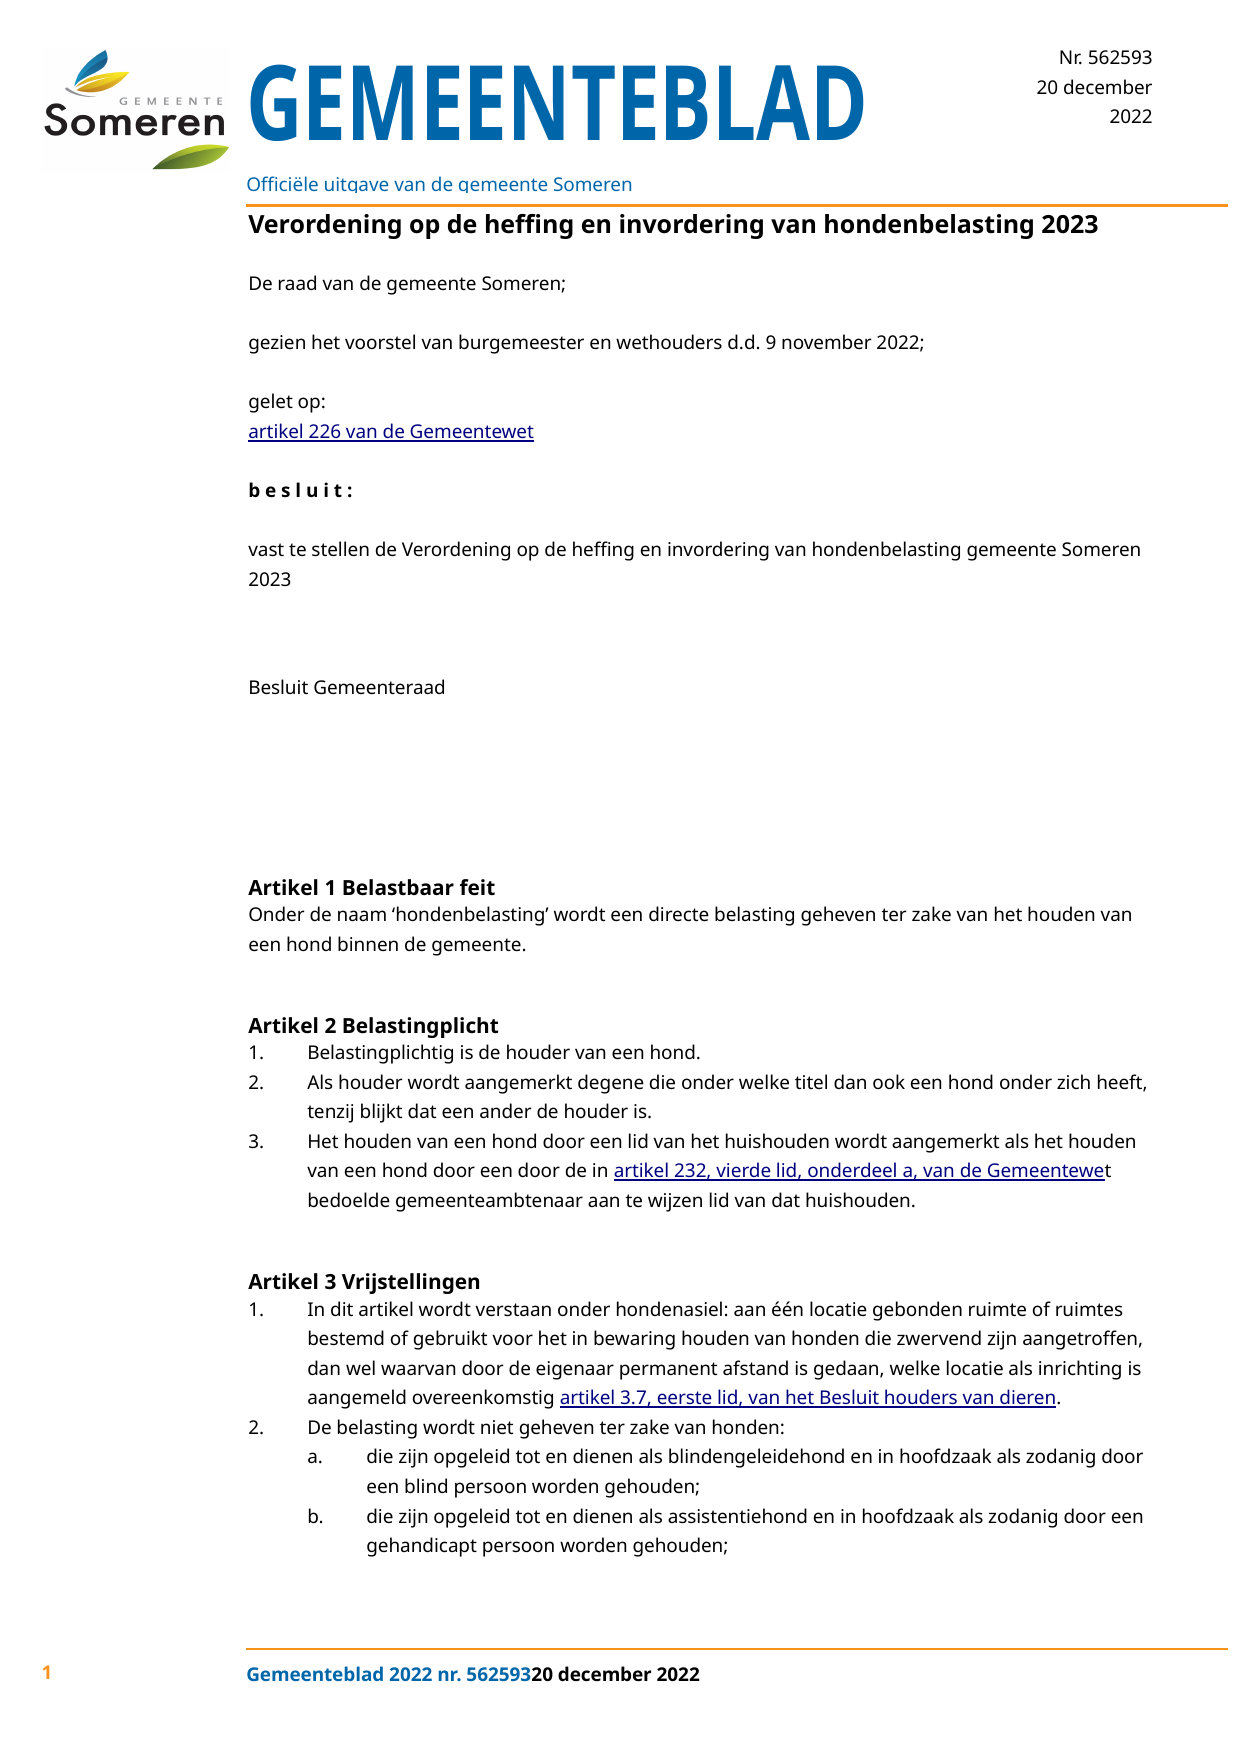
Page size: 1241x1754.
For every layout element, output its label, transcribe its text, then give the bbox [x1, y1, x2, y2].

list Als houder wordt aangemerkt degene die onder welke titel dan ook een hond onder zich heeft, tenzij blijkt dat een ander de houder is. [248, 1069, 1152, 1124]
list die zijn opgeleid tot en dienen als assistentiehond en in hoofdzaak als zodanig door een gehandicapt persoon worden gehouden; [307, 1503, 1152, 1558]
text gelet op: [248, 389, 1152, 414]
text vast te stellen de Verordening op de heffing en invordering van hondenbelasting gemeente Someren 2023 [248, 537, 1152, 592]
text artikel 226 van de Gemeentewet [248, 418, 1152, 444]
text Artikel 3 Vrijstellingen [248, 1267, 1152, 1296]
picture [41, 47, 231, 172]
list die zijn opgeleid tot en dienen als blindengeleidehond en in hoofdzaak als zodanig door een blind persoon worden gehouden; [307, 1444, 1152, 1499]
text Onder de naam ‘hondenbelasting’ wordt een directe belasting geheven ter zake van het houden van een hond binnen de gemeente. [248, 901, 1152, 957]
list Belastingplichtig is de houder van een hond. [248, 1039, 1152, 1065]
text gezien het voorstel van burgemeester en wethouders d.d. 9 november 2022; [248, 329, 1152, 355]
text De raad van de gemeente Someren; [248, 270, 1152, 296]
text Besluit Gemeenteraad [248, 674, 1152, 700]
text b e s l u i t : [248, 477, 1152, 503]
text Artikel 2 Belastingplicht [248, 1011, 1152, 1039]
list De belasting wordt niet geheven ter zake van honden: [248, 1414, 1152, 1440]
text Verordening op de heffing en invordering van hondenbelasting 2023 [248, 207, 1152, 241]
text Artikel 1 Belastbaar feit [248, 873, 1152, 901]
list In dit artikel wordt verstaan onder hondenasiel: aan één locatie gebonden ruimte of ruimtes bestemd of gebruikt voor het in bewaring houden van honden die zwervend zijn aangetroffen, dan wel waarvan door de eigenaar permanent afstand is gedaan, welke locatie als inrichting is aangemeld overeenkomstig artikel 3.7, eerste lid, van het Besluit houders van dieren. [248, 1296, 1152, 1410]
list Het houden van een hond door een lid van het huishouden wordt aangemerkt als het houden van een hond door een door de in artikel 232, vierde lid, onderdeel a, van de Gemeentewet bedoelde gemeenteambtenaar aan te wijzen lid van dat huishouden. [248, 1128, 1152, 1213]
